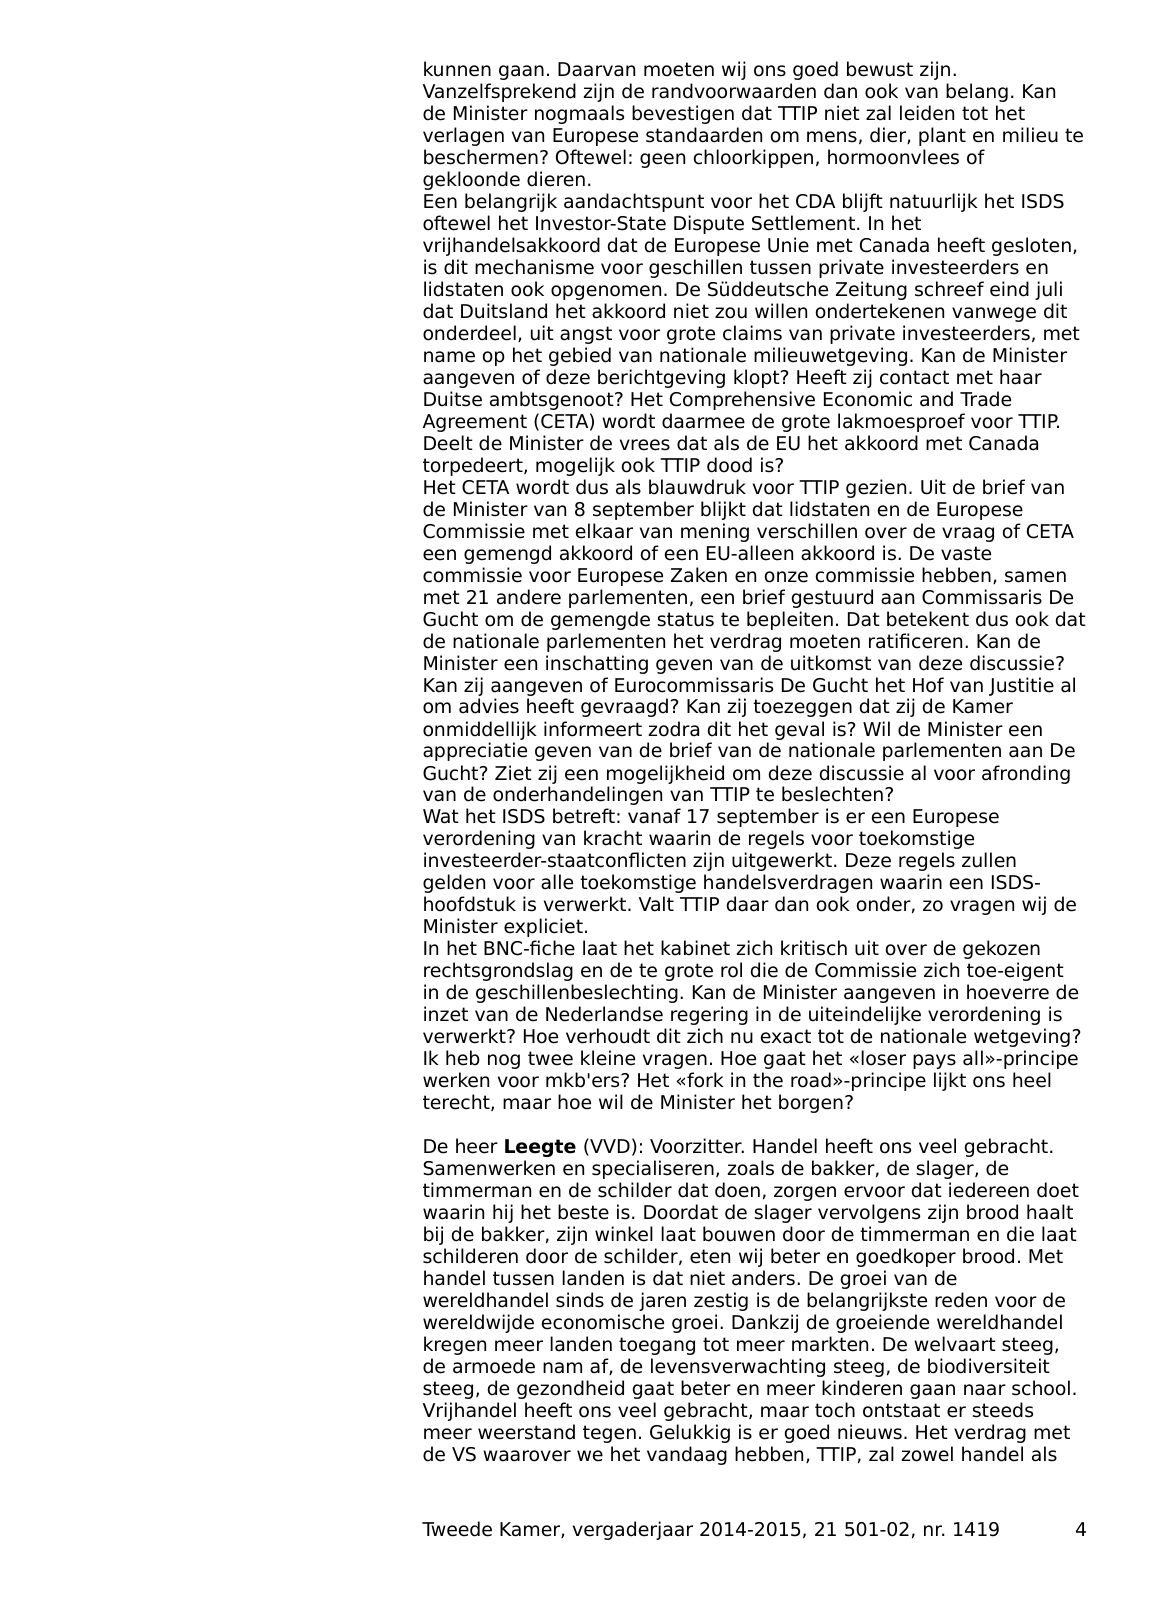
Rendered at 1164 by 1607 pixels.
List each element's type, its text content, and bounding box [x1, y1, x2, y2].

text kunnen gaan. Daarvan moeten wij ons goed bewust zijn. Vanzelfsprekend zijn de randvoorwaarden dan ook van belang. Kan de Minister nogmaals bevestigen dat TTIP niet zal leiden tot het verlagen van Europese standaarden om mens, dier, plant en milieu te beschermen? Oftewel: geen chloorkippen, hormoonvlees of gekloonde dieren. [422, 59, 1087, 191]
text De heer Leegte (VVD): Voorzitter. Handel heeft ons veel gebracht. Samenwerken en specialiseren, zoals de bakker, de slager, de timmerman en de schilder dat doen, zorgen ervoor dat iedereen doet waarin hij het beste is. Doordat de slager vervolgens zijn brood haalt bij de bakker, zijn winkel laat bouwen door de timmerman en die laat schilderen door de schilder, eten wij beter en goedkoper brood. Met handel tussen landen is dat niet anders. De groei van de wereldhandel sinds de jaren zestig is de belangrijkste reden voor de wereldwijde economische groei. Dankzij de groeiende wereldhandel kregen meer landen toegang tot meer markten. De welvaart steeg, de armoede nam af, de levensverwachting steeg, de biodiversiteit steeg, de gezondheid gaat beter en meer kinderen gaan naar school. [422, 1136, 1087, 1400]
text Wat het ISDS betreft: vanaf 17 september is er een Europese verordening van kracht waarin de regels voor toekomstige investeerder-staatconflicten zijn uitgewerkt. Deze regels zullen gelden voor alle toekomstige handelsverdragen waarin een ISDS-hoofdstuk is verwerkt. Valt TTIP daar dan ook onder, zo vragen wij de Minister expliciet. [422, 806, 1087, 938]
text Het CETA wordt dus als blauwdruk voor TTIP gezien. Uit de brief van de Minister van 8 september blijkt dat lidstaten en de Europese Commissie met elkaar van mening verschillen over de vraag of CETA een gemengd akkoord of een EU-alleen akkoord is. De vaste commissie voor Europese Zaken en onze commissie hebben, samen met 21 andere parlementen, een brief gestuurd aan Commissaris De Gucht om de gemengde status te bepleiten. Dat betekent dus ook dat de nationale parlementen het verdrag moeten ratificeren. Kan de Minister een inschatting geven van de uitkomst van deze discussie? Kan zij aangeven of Eurocommissaris De Gucht het Hof van Justitie al om advies heeft gevraagd? Kan zij toezeggen dat zij de Kamer onmiddellijk informeert zodra dit het geval is? Wil de Minister een appreciatie geven van de brief van de nationale parlementen aan De Gucht? Ziet zij een mogelijkheid om deze discussie al voor afronding van de onderhandelingen van TTIP te beslechten? [422, 477, 1087, 806]
text Een belangrijk aandachtspunt voor het CDA blijft natuurlijk het ISDS oftewel het Investor-State Dispute Settlement. In het vrijhandelsakkoord dat de Europese Unie met Canada heeft gesloten, is dit mechanisme voor geschillen tussen private investeerders en lidstaten ook opgenomen. De Süddeutsche Zeitung schreef eind juli dat Duitsland het akkoord niet zou willen ondertekenen vanwege dit onderdeel, uit angst voor grote claims van private investeerders, met name op het gebied van nationale milieuwetgeving. Kan de Minister aangeven of deze berichtgeving klopt? Heeft zij contact met haar Duitse ambtsgenoot? Het Comprehensive Economic and Trade Agreement (CETA) wordt daarmee de grote lakmoesproef voor TTIP. Deelt de Minister de vrees dat als de EU het akkoord met Canada torpedeert, mogelijk ook TTIP dood is? [422, 191, 1087, 477]
text Ik heb nog twee kleine vragen. Hoe gaat het «loser pays all»-principe werken voor mkb'ers? Het «fork in the road»-principe lijkt ons heel terecht, maar hoe wil de Minister het borgen? [422, 1048, 1087, 1114]
text In het BNC-fiche laat het kabinet zich kritisch uit over de gekozen rechtsgrondslag en de te grote rol die de Commissie zich toe-eigent in de geschillenbeslechting. Kan de Minister aangeven in hoeverre de inzet van de Nederlandse regering in de uiteindelijke verordening is verwerkt? Hoe verhoudt dit zich nu exact tot de nationale wetgeving? [422, 938, 1087, 1048]
text Vrijhandel heeft ons veel gebracht, maar toch ontstaat er steeds meer weerstand tegen. Gelukkig is er goed nieuws. Het verdrag met de VS waarover we het vandaag hebben, TTIP, zal zowel handel als [422, 1400, 1087, 1466]
